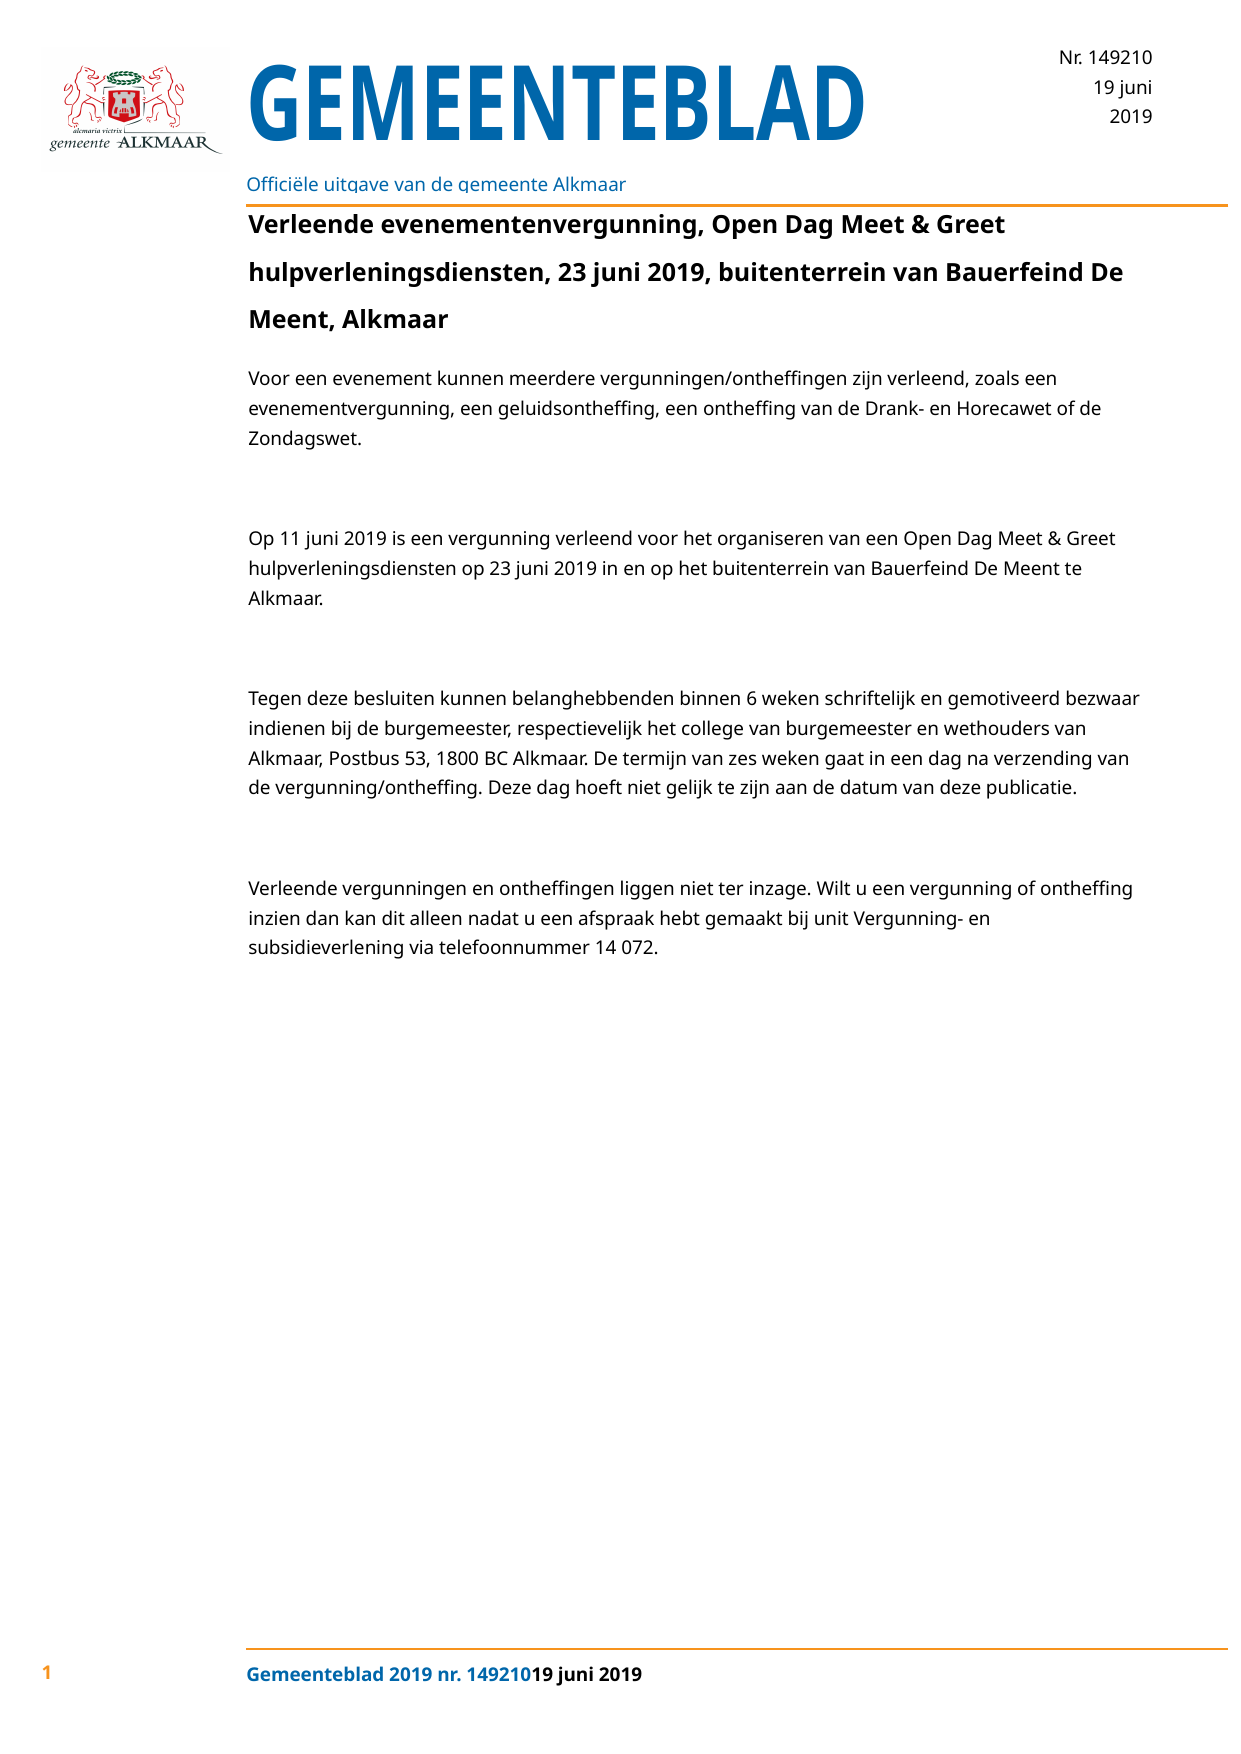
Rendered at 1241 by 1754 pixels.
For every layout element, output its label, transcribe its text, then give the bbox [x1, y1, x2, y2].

text Verleende vergunningen en ontheffingen liggen niet ter inzage. Wilt u een vergunning of ontheffing inzien dan kan dit alleen nadat u een afspraak hebt gemaakt bij unit Vergunning- en subsidieverlening via telefoonnummer 14 072. [248, 875, 1152, 960]
text Voor een evenement kunnen meerdere vergunningen/ontheffingen zijn verleend, zoals een evenementvergunning, een geluidsontheffing, een ontheffing van de Drank- en Horecawet of de Zondagswet. [248, 366, 1152, 450]
text Op 11 juni 2019 is een vergunning verleend voor het organiseren van een Open Dag Meet & Greet hulpverleningsdiensten op 23 juni 2019 in en op het buitenterrein van Bauerfeind De Meent te Alkmaar. [248, 526, 1152, 610]
text Verleende evenementenvergunning, Open Dag Meet & Greet hulpverleningsdiensten, 23 juni 2019, buitenterrein van Bauerfeind De Meent, Alkmaar [248, 207, 1152, 336]
picture [41, 47, 231, 172]
text Tegen deze besluiten kunnen belanghebbenden binnen 6 weken schriftelijk en gemotiveerd bezwaar indienen bij de burgemeester, respectievelijk het college van burgemeester en wethouders van Alkmaar, Postbus 53, 1800 BC Alkmaar. De termijn van zes weken gaat in een dag na verzending van de vergunning/ontheffing. Deze dag hoeft niet gelijk te zijn aan de datum van deze publicatie. [248, 686, 1152, 800]
